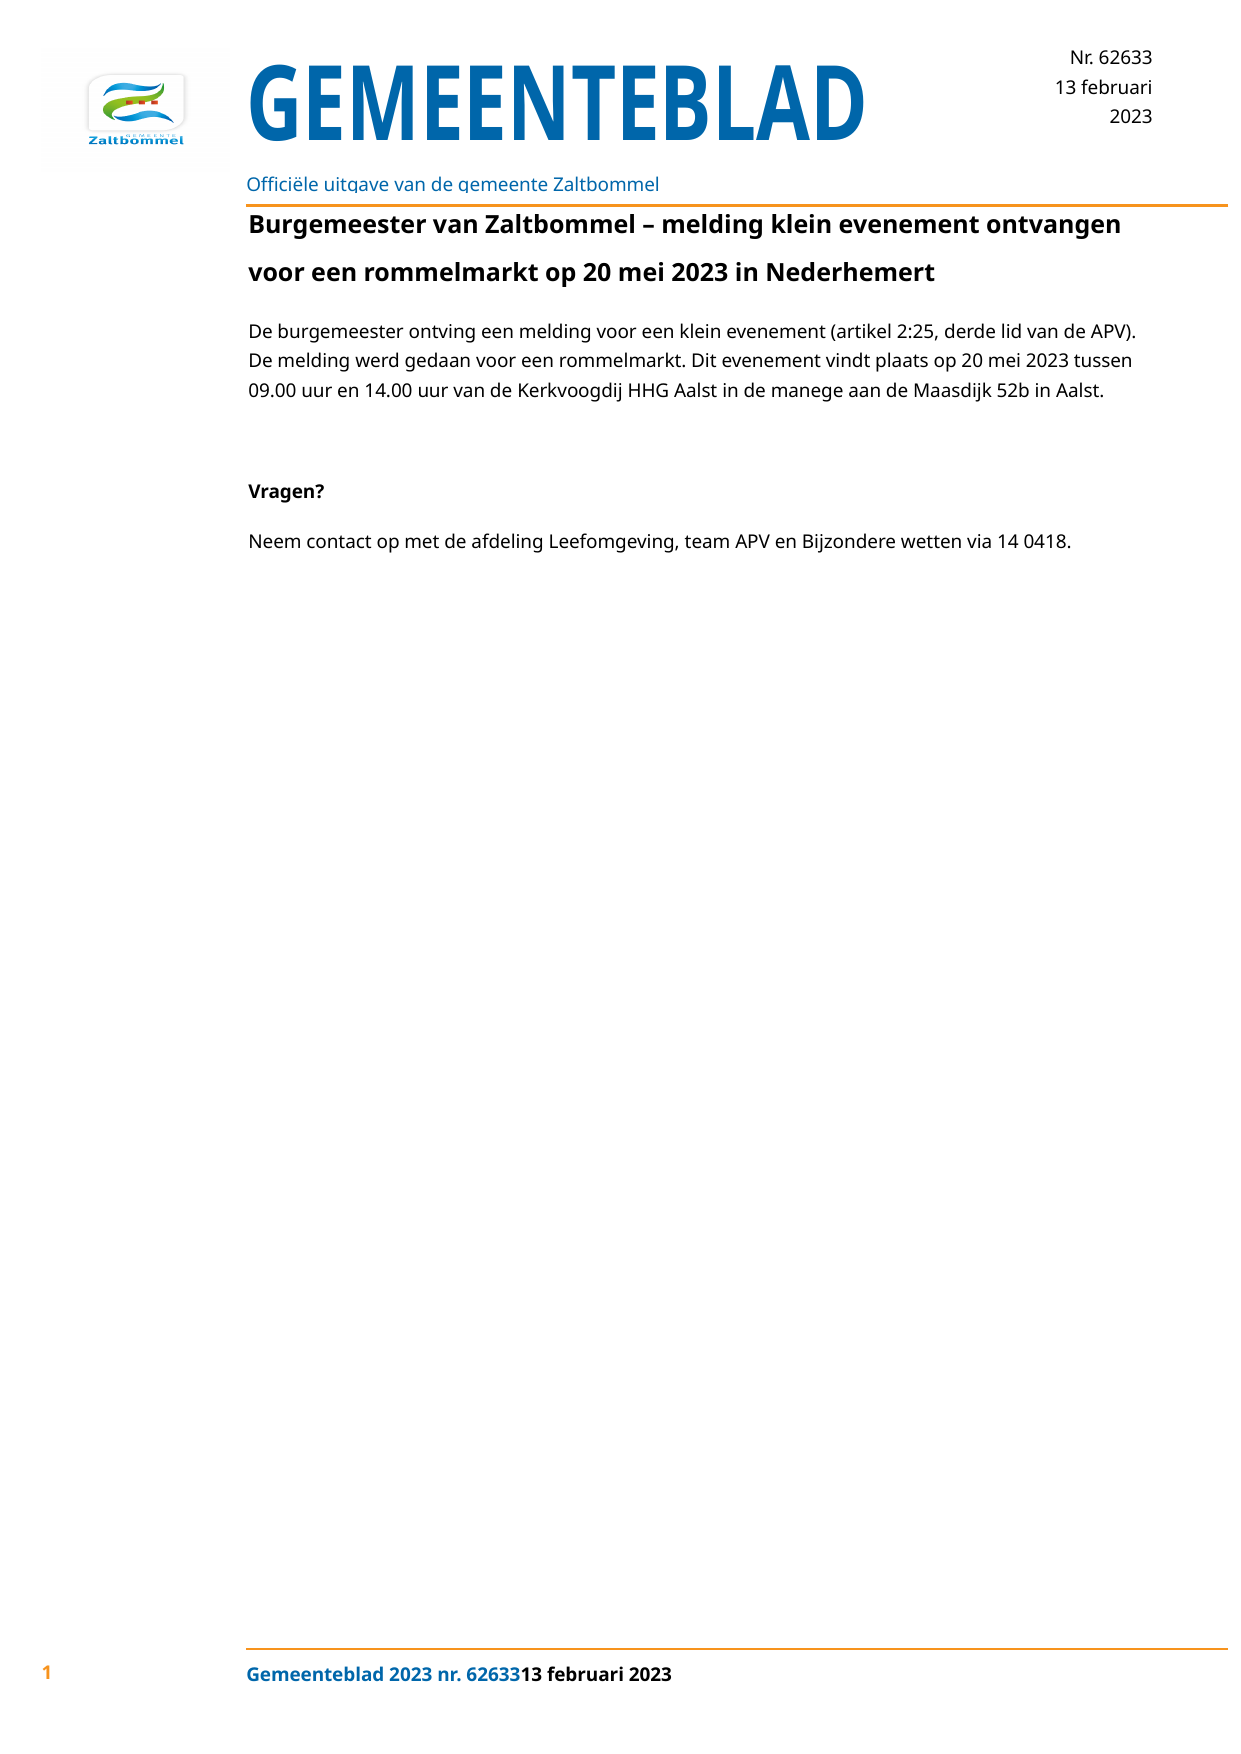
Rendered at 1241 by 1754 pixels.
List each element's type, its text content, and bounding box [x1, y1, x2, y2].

text De burgemeester ontving een melding voor een klein evenement (artikel 2:25, derde lid van de APV). De melding werd gedaan voor een rommelmarkt. Dit evenement vindt plaats op 20 mei 2023 tussen 09.00 uur en 14.00 uur van de Kerkvoogdij HHG Aalst in de manege aan de Maasdijk 52b in Aalst. [248, 318, 1152, 403]
text Neem contact op met de afdeling Leefomgeving, team APV en Bijzondere wetten via 14 0418. [248, 528, 1152, 554]
picture [41, 47, 231, 172]
text Vragen? [248, 478, 1152, 504]
text Burgemeester van Zaltbommel – melding klein evenement ontvangen voor een rommelmarkt op 20 mei 2023 in Nederhemert [248, 207, 1152, 288]
